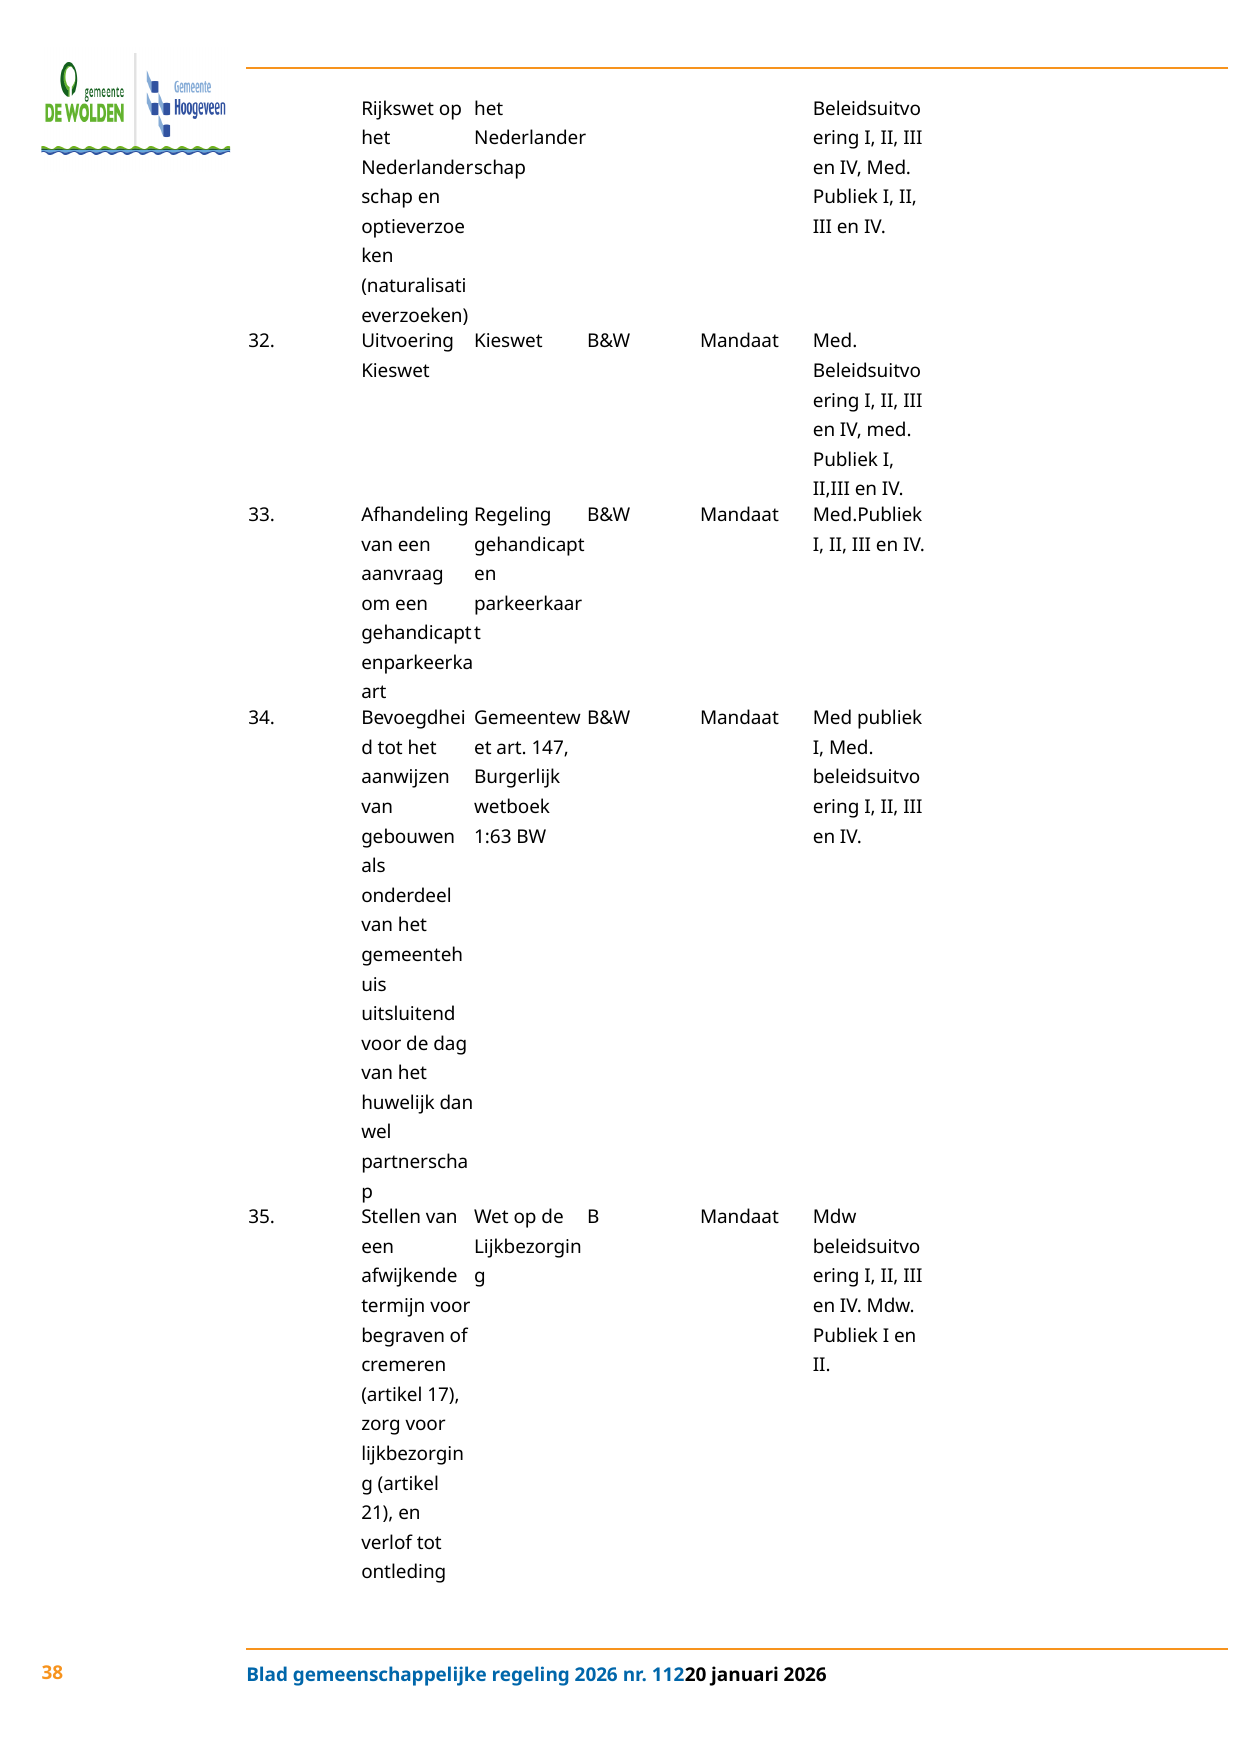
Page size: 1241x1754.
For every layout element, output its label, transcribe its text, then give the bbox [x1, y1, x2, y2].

table_cell Mandaat [700, 501, 813, 704]
table_cell [926, 1204, 1038, 1584]
table_cell [926, 328, 1038, 501]
table_cell [926, 501, 1038, 704]
table_cell Mandaat [700, 328, 813, 501]
table_cell Kieswet [474, 328, 587, 501]
table_cell Mandaat [700, 1204, 813, 1584]
table_cell 32. [248, 328, 361, 501]
table_cell [587, 95, 700, 328]
table_cell Stellen van een afwijkende termijn voor begraven of cremeren (artikel 17), zorg voor lijkbezorging (artikel 21), en verlof tot ontleding [361, 1204, 474, 1584]
table_cell [926, 95, 1038, 328]
table_cell [248, 95, 361, 328]
table_cell Beleidsuitvoering I, II, III en IV, Med. Publiek I, II, III en IV. [813, 95, 926, 328]
table_cell Uitvoering Kieswet [361, 328, 474, 501]
table_cell Regeling gehandicapten parkeerkaart [474, 501, 587, 704]
table_cell Mdw beleidsuitvoering I, II, III en IV. Mdw. Publiek I en II. [813, 1204, 926, 1584]
table_cell Bevoegdheid tot het aanwijzen van gebouwen als onderdeel van het gemeentehuis uitsluitend voor de dag van het huwelijk dan wel partnerschap [361, 705, 474, 1203]
table_cell Rijkswet op het Nederlanderschap en optieverzoeken (naturalisatieverzoeken) [361, 95, 474, 328]
table_cell 35. [248, 1204, 361, 1584]
table_cell het Nederlanderschap [474, 95, 587, 328]
table_cell B [587, 1204, 700, 1584]
table_cell B&W [587, 705, 700, 1203]
table_cell Gemeentewet art. 147, Burgerlijk wetboek 1:63 BW [474, 705, 587, 1203]
table_cell Med publiek I, Med. beleidsuitvoering I, II, III en IV. [813, 705, 926, 1203]
table_cell B&W [587, 328, 700, 501]
table_cell [926, 705, 1038, 1203]
table_cell 33. [248, 501, 361, 704]
picture [41, 47, 231, 172]
table_cell Wet op de Lijkbezorging [474, 1204, 587, 1584]
table_cell Afhandeling van een aanvraag om een gehandicaptenparkeerkaart [361, 501, 474, 704]
table_cell B&W [587, 501, 700, 704]
table_cell Med.Publiek I, II, III en IV. [813, 501, 926, 704]
table_cell Mandaat [700, 705, 813, 1203]
table_cell 34. [248, 705, 361, 1203]
table_cell [700, 95, 813, 328]
table_cell Med. Beleidsuitvoering I, II, III en IV, med. Publiek I, II,III en IV. [813, 328, 926, 501]
